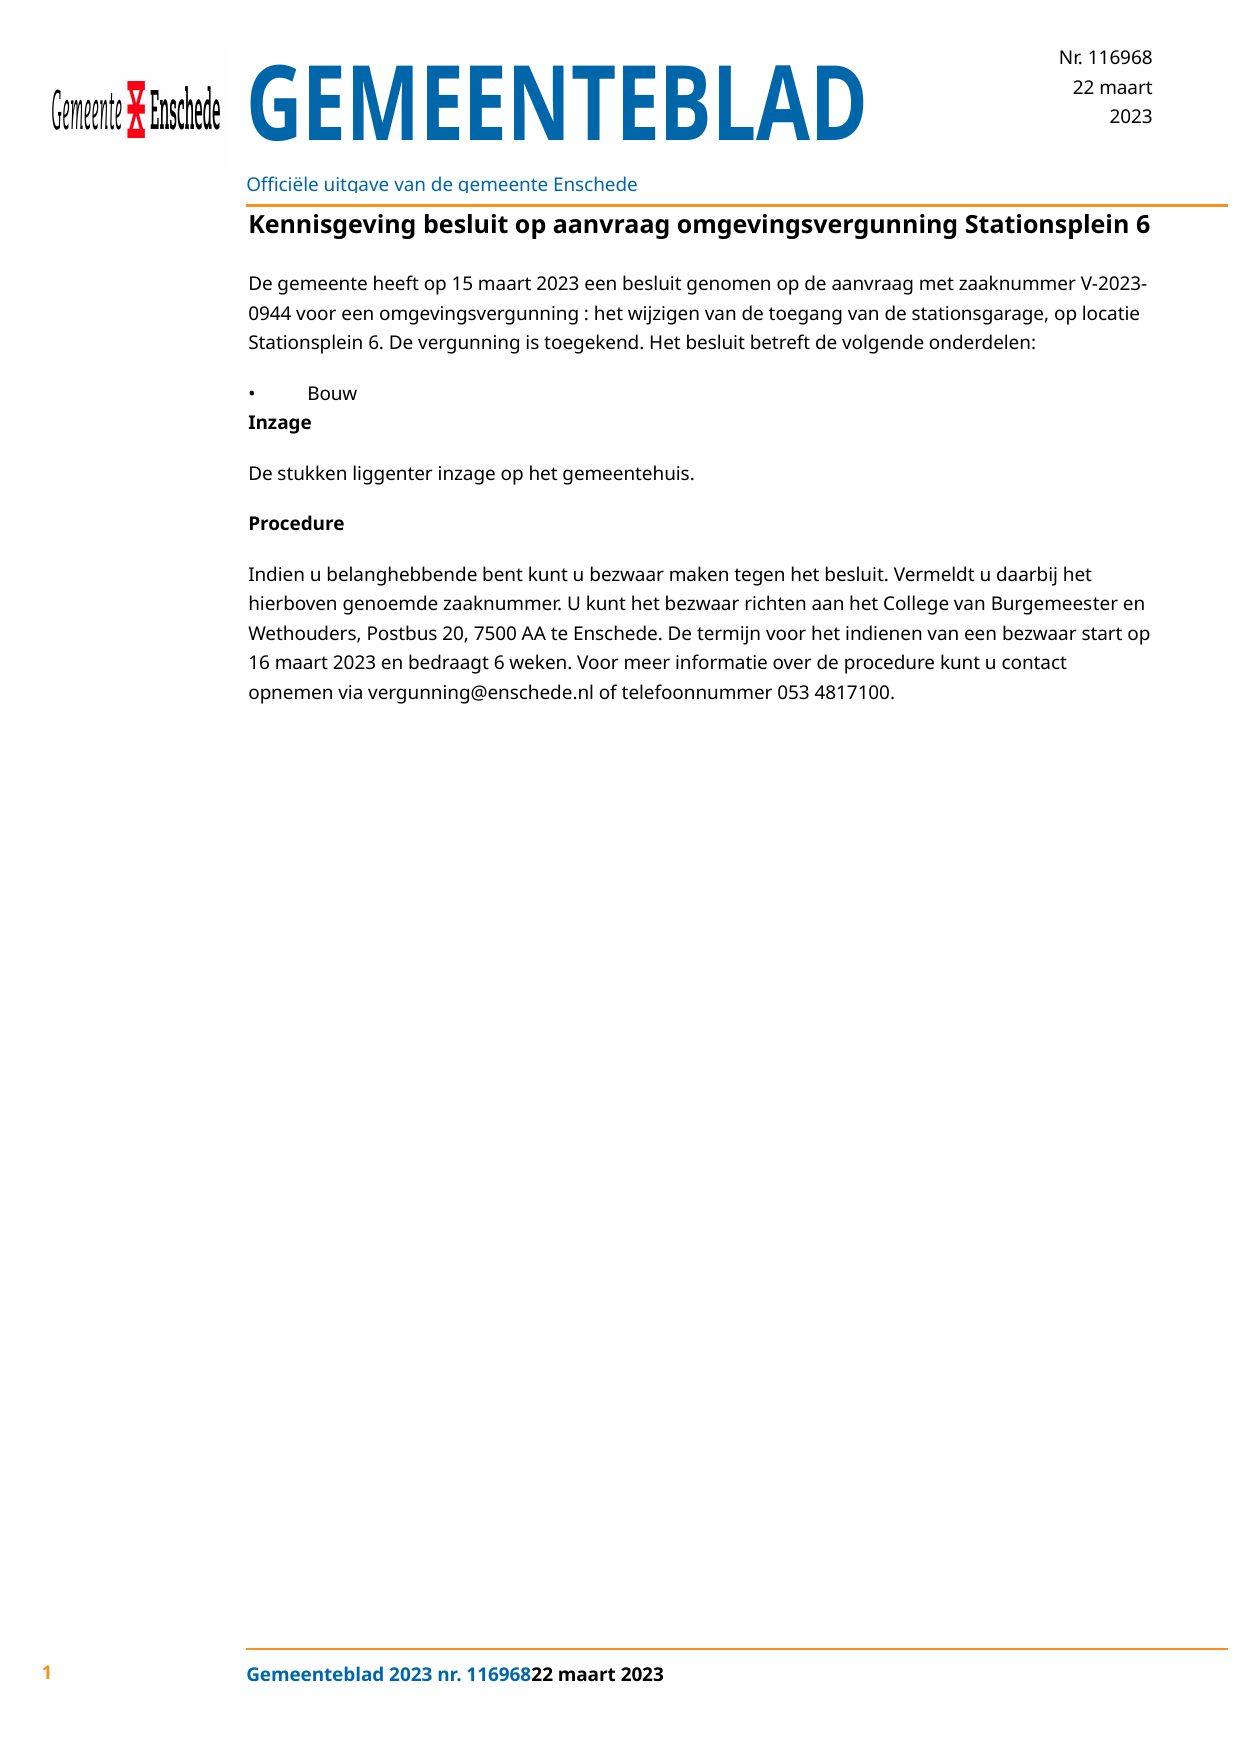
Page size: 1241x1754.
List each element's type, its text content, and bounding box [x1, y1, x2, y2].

picture [41, 47, 231, 172]
text Kennisgeving besluit op aanvraag omgevingsvergunning Stationsplein 6 [248, 207, 1152, 241]
text Procedure [248, 510, 1152, 536]
text De gemeente heeft op 15 maart 2023 een besluit genomen op de aanvraag met zaaknummer V-2023-0944 voor een omgevingsvergunning : het wijzigen van de toegang van de stationsgarage, op locatie Stationsplein 6. De vergunning is toegekend. Het besluit betreft de volgende onderdelen: [248, 270, 1152, 355]
text De stukken liggenter inzage op het gemeentehuis. [248, 460, 1152, 486]
list Bouw [248, 380, 1152, 406]
text Indien u belanghebbende bent kunt u bezwaar maken tegen het besluit. Vermeldt u daarbij het hierboven genoemde zaaknummer. U kunt het bezwaar richten aan het College van Burgemees­ter en Wethouders, Postbus 20, 7500 AA te Enschede. De termijn voor het indienen van een bezwaar start op 16 maart 2023 en bedraagt 6 weken. Voor meer informatie over de procedure kunt u contact opnemen via vergunning@enschede.nl of telefoonnummer 053 4817100. [248, 561, 1152, 705]
text Inzage [248, 409, 1152, 435]
